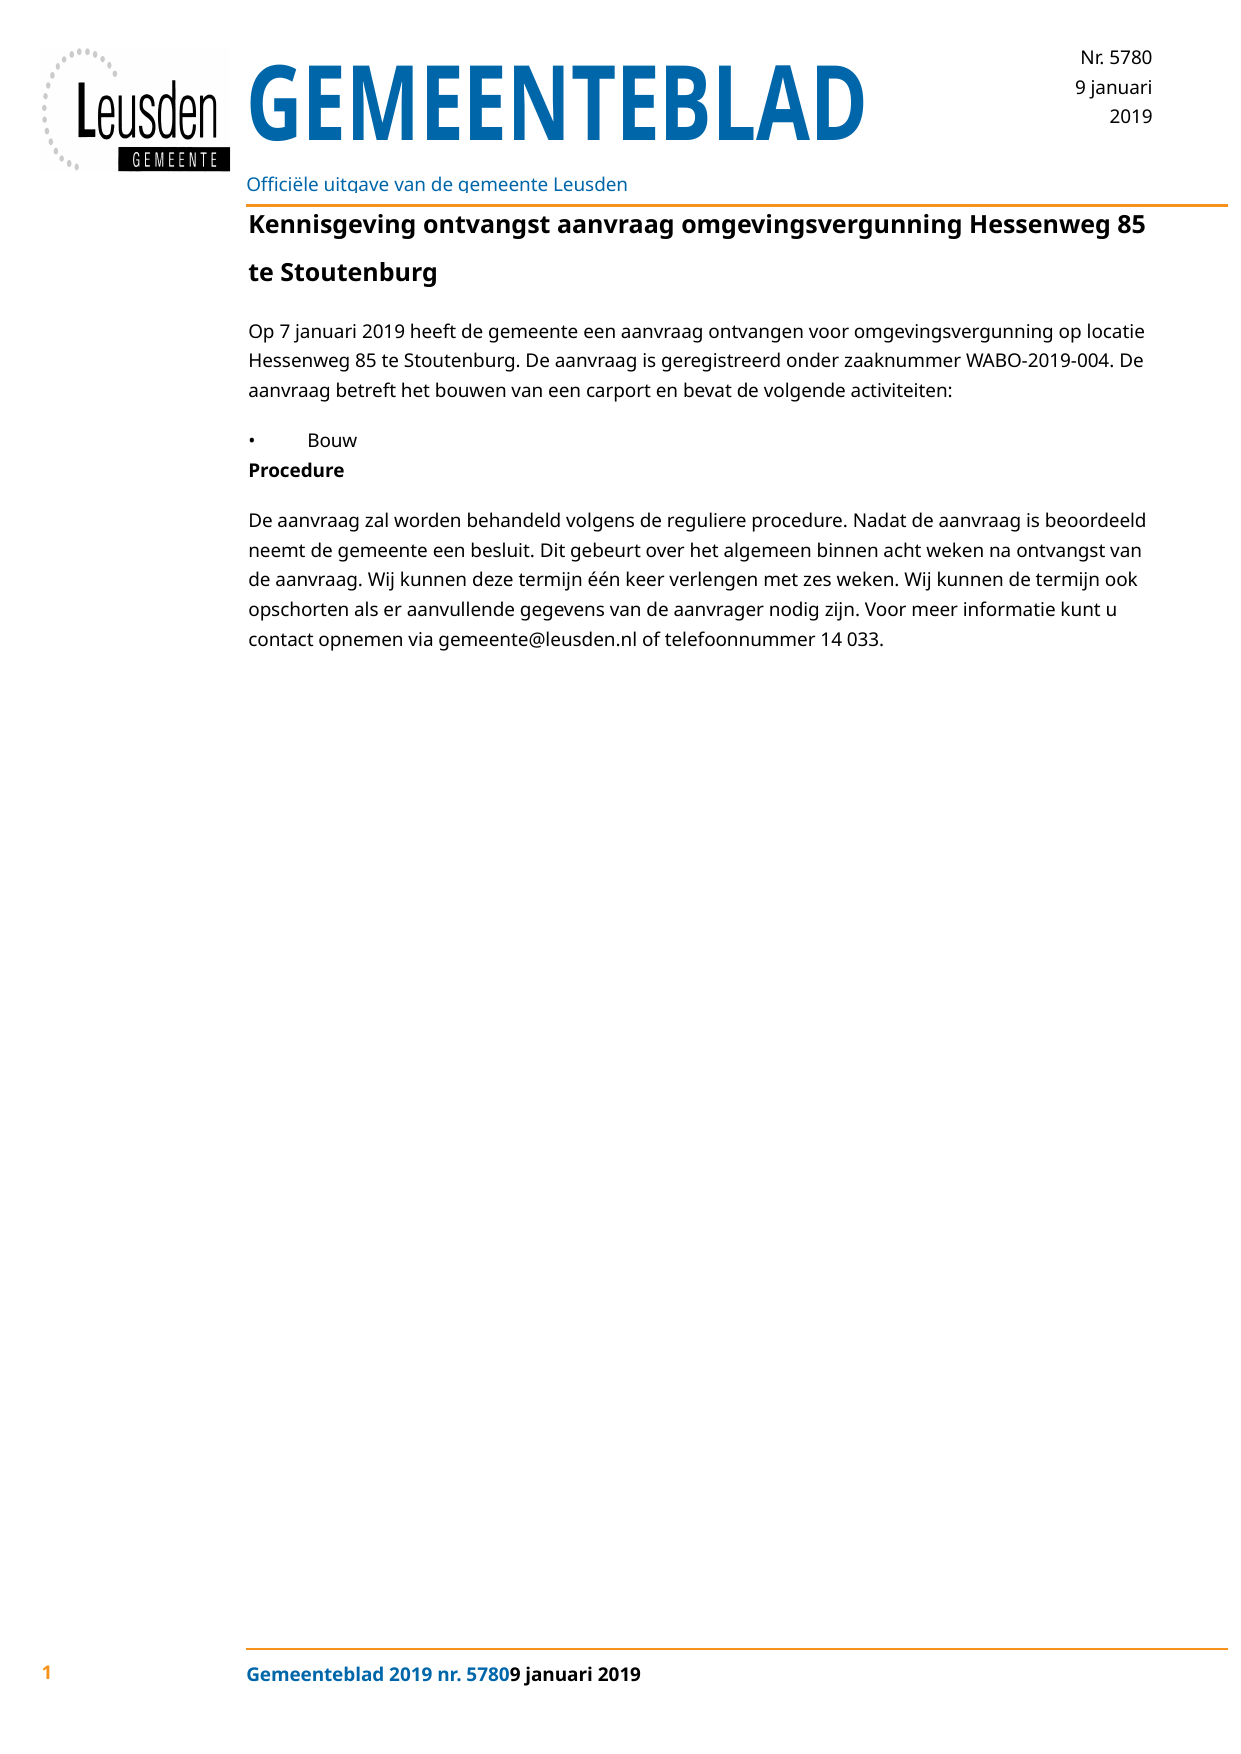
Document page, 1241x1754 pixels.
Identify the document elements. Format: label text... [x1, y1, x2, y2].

text De aanvraag zal worden behandeld volgens de reguliere procedure. Nadat de aanvraag is beoordeeld neemt de gemeente een besluit. Dit gebeurt over het algemeen binnen acht weken na ontvangst van de aanvraag. Wij kunnen deze termijn één keer verlengen met zes weken. Wij kunnen de termijn ook opschorten als er aanvullende gegevens van de aanvrager nodig zijn. Voor meer informatie kunt u contact opnemen via gemeente@leusden.nl of telefoonnummer 14 033. [248, 507, 1152, 652]
text Kennisgeving ontvangst aanvraag omgevingsvergunning Hessenweg 85 te Stoutenburg [248, 207, 1152, 288]
text Procedure [248, 457, 1152, 483]
text Op 7 januari 2019 heeft de gemeente een aanvraag ontvangen voor omgevingsvergunning op locatie Hessenweg 85 te Stoutenburg. De aanvraag is geregistreerd onder zaaknummer WABO-2019-004. De aanvraag betreft het bouwen van een carport en bevat de volgende activiteiten: [248, 318, 1152, 403]
picture [41, 47, 231, 172]
list Bouw [248, 427, 1152, 453]
